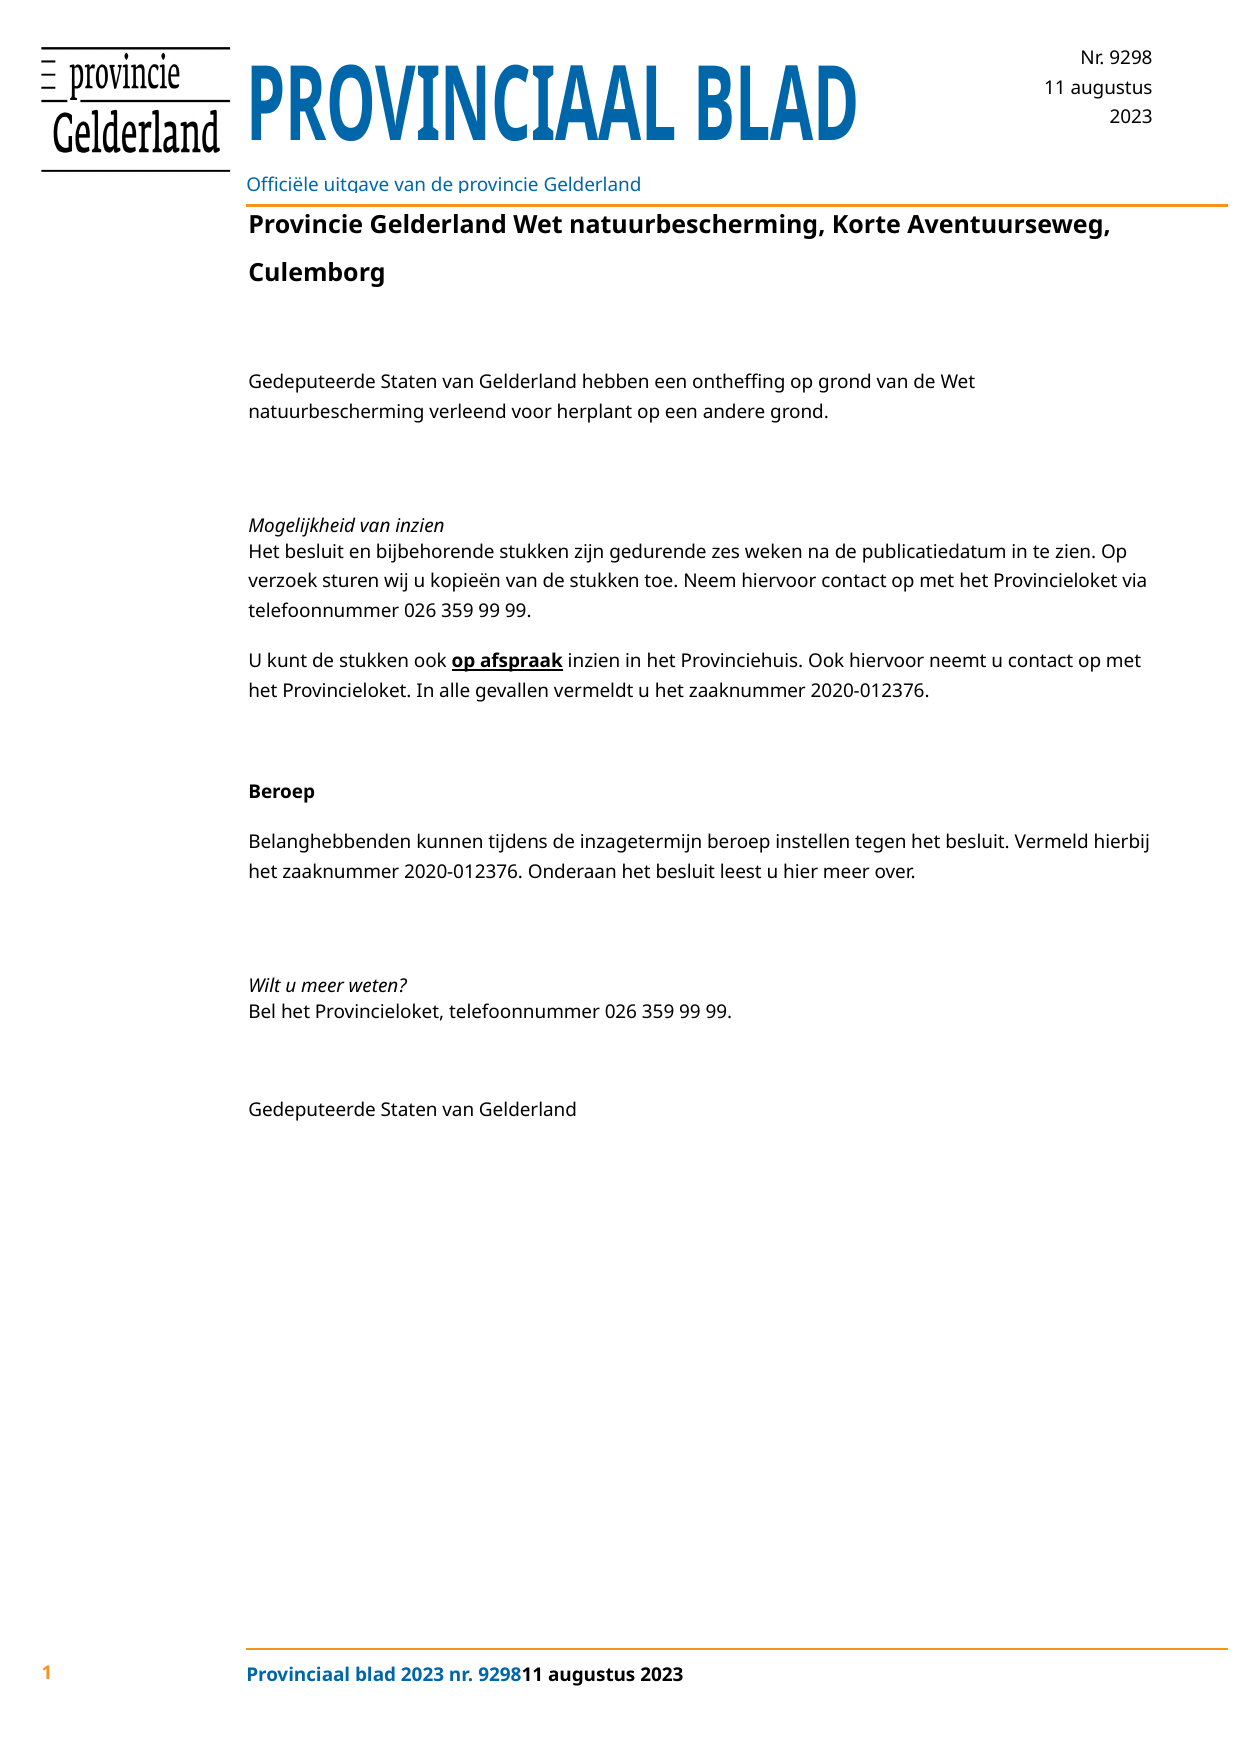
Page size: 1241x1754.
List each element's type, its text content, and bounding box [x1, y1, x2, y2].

text Wilt u meer weten? [248, 972, 1152, 998]
text Provincie Gelderland Wet natuurbescherming, Korte Aventuurseweg, Culemborg [248, 207, 1152, 288]
text Gedeputeerde Staten van Gelderland [248, 1096, 1152, 1122]
text Mogelijkheid van inzien [248, 512, 1152, 538]
text Bel het Provincieloket, telefoonnummer 026 359 99 99. [248, 998, 1152, 1024]
text Belanghebbenden kunnen tijdens de inzagetermijn beroep instellen tegen het besluit. Vermeld hierbij het zaaknummer 2020-012376. Onderaan het besluit leest u hier meer over. [248, 828, 1152, 884]
text Gedeputeerde Staten van Gelderland hebben een ontheffing op grond van de Wet natuurbescherming verleend voor herplant op een andere grond. [248, 368, 1152, 424]
text U kunt de stukken ook op afspraak inzien in het Provinciehuis. Ook hiervoor neemt u contact op met het Provincieloket. In alle gevallen vermeldt u het zaaknummer 2020-012376. [248, 648, 1152, 703]
text Het besluit en bijbehorende stukken zijn gedurende zes weken na de publicatiedatum in te zien. Op verzoek sturen wij u kopieën van de stukken toe. Neem hiervoor contact op met het Provincieloket via telefoonnummer 026 359 99 99. [248, 538, 1152, 623]
picture [41, 47, 231, 172]
text Beroep [248, 778, 1152, 804]
